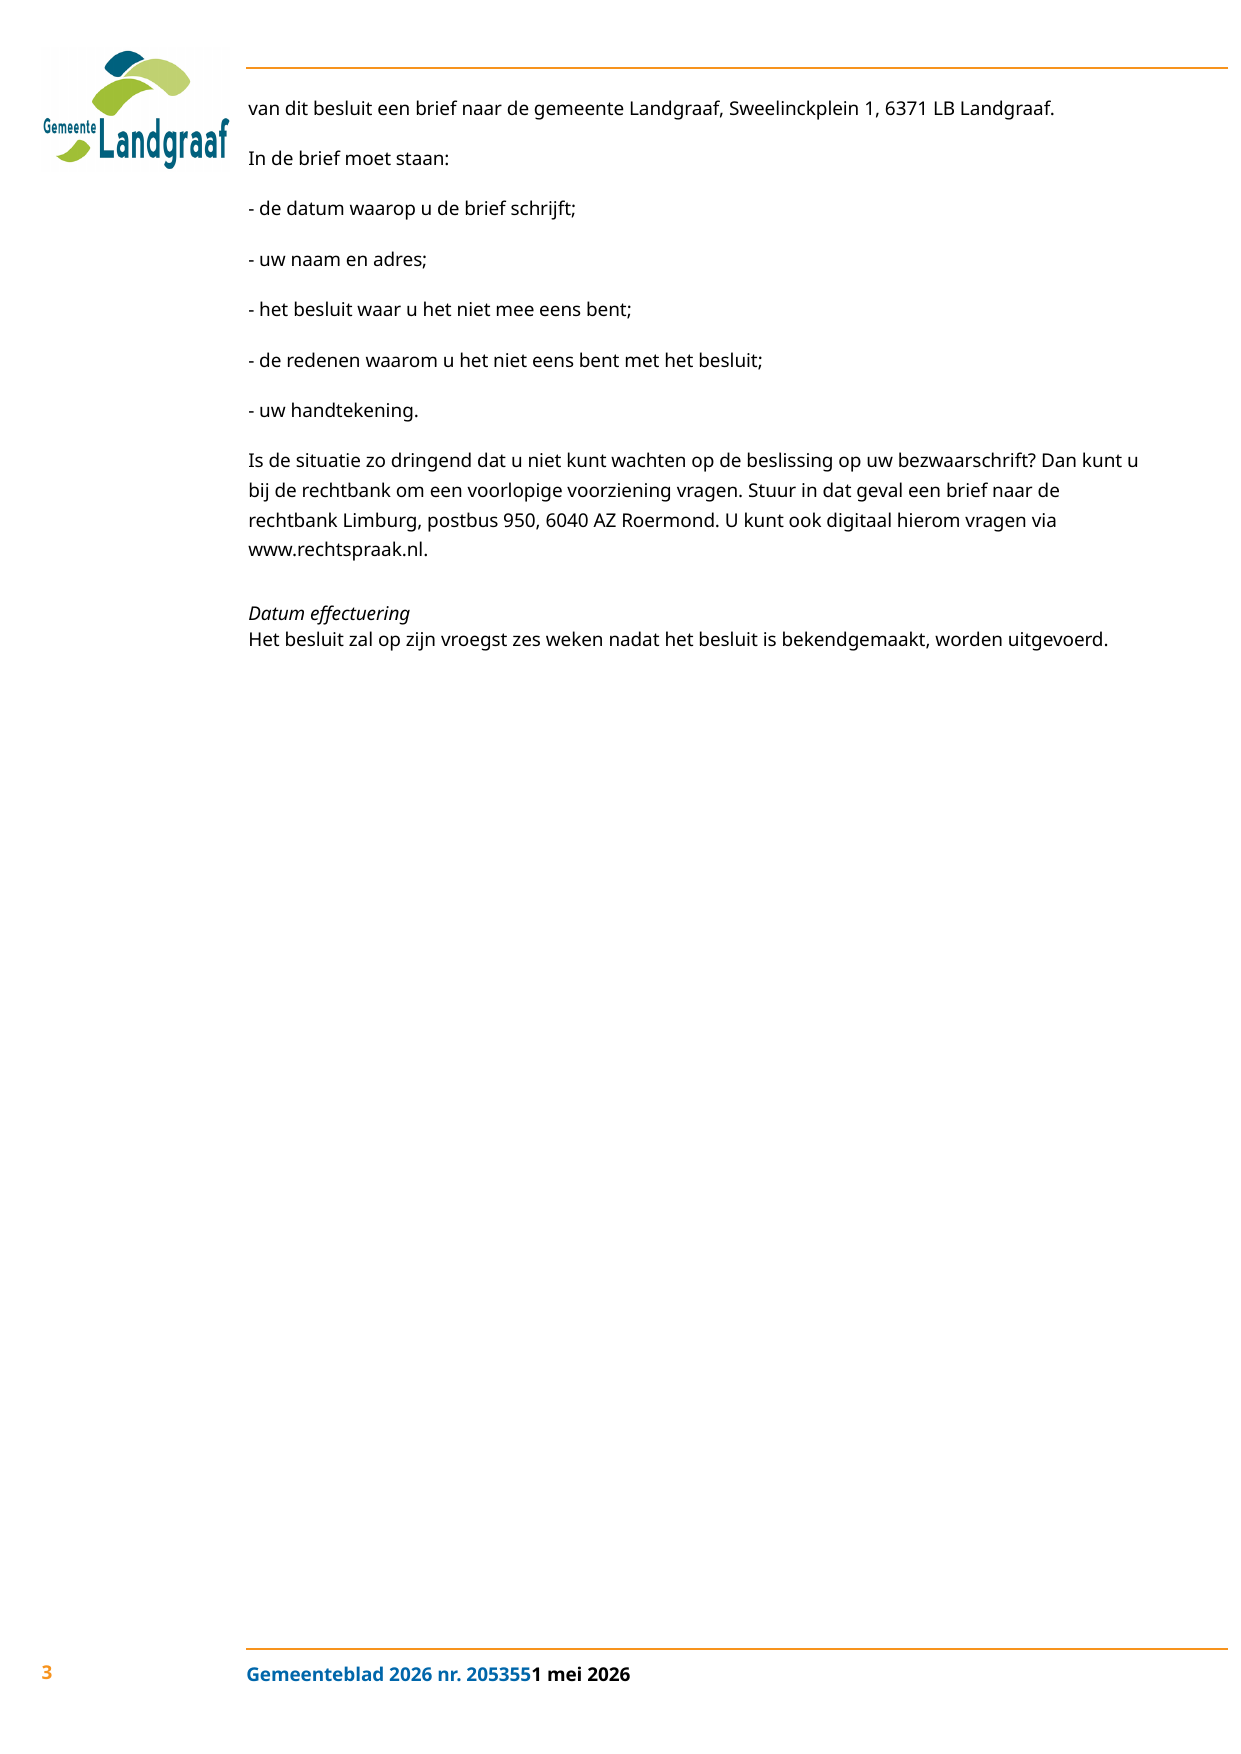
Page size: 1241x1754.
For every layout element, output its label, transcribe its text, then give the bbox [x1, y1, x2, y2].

text - de datum waarop u de brief schrijft; [248, 196, 1152, 221]
text - uw naam en adres; [248, 246, 1152, 272]
text In de brief moet staan: [248, 145, 1152, 171]
text Datum effectuering [248, 600, 1152, 626]
text - uw handtekening. [248, 397, 1152, 423]
text Is de situatie zo dringend dat u niet kunt wachten op de beslissing op uw bezwaarschrift? Dan kunt u bij de rechtbank om een voorlopige voorziening vragen. Stuur in dat geval een brief naar de rechtbank Limburg, postbus 950, 6040 AZ Roermond. U kunt ook digitaal hierom vragen via www.rechtspraak.nl. [248, 448, 1152, 562]
text van dit besluit een brief naar de gemeente Landgraaf, Sweelinckplein 1, 6371 LB Landgraaf. [248, 95, 1152, 121]
text - het besluit waar u het niet mee eens bent; [248, 296, 1152, 322]
text Het besluit zal op zijn vroegst zes weken nadat het besluit is bekendgemaakt, worden uitgevoerd. [248, 626, 1152, 652]
text - de redenen waarom u het niet eens bent met het besluit; [248, 347, 1152, 373]
picture [41, 47, 231, 172]
